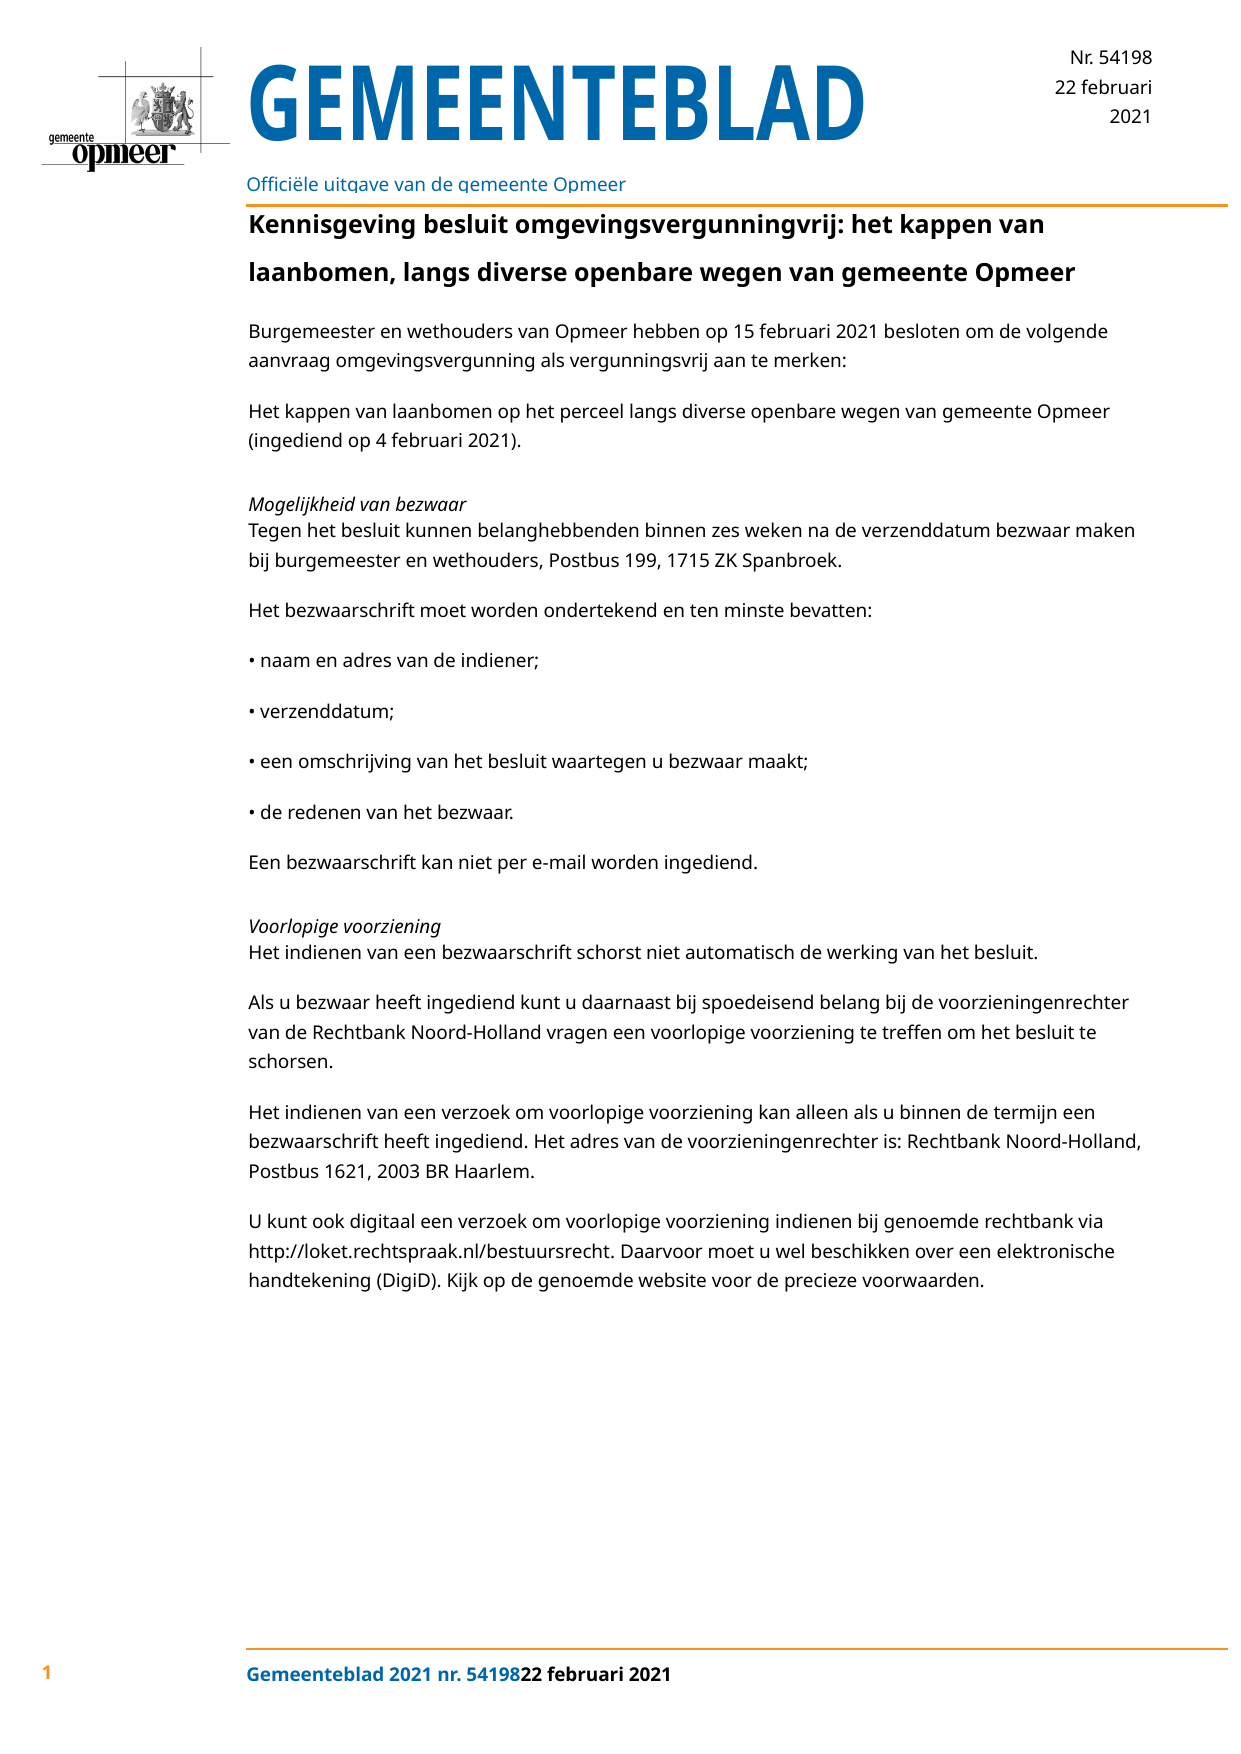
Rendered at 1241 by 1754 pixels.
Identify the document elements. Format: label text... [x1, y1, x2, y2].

text • een omschrijving van het besluit waartegen u bezwaar maakt; [248, 748, 1152, 774]
text U kunt ook digitaal een verzoek om voorlopige voorziening indienen bij genoemde rechtbank via http://loket.rechtspraak.nl/bestuursrecht. Daarvoor moet u wel beschikken over een elektronische handtekening (DigiD). Kijk op de genoemde website voor de precieze voorwaarden. [248, 1208, 1152, 1293]
text • verzenddatum; [248, 698, 1152, 724]
text Het kappen van laanbomen op het perceel langs diverse openbare wegen van gemeente Opmeer (ingediend op 4 februari 2021). [248, 398, 1152, 453]
text Burgemeester en wethouders van Opmeer hebben op 15 februari 2021 besloten om de volgende aanvraag omgevingsvergunning als vergunningsvrij aan te merken: [248, 318, 1152, 373]
text Mogelijkheid van bezwaar [248, 491, 1152, 517]
text Het bezwaarschrift moet worden ondertekend en ten minste bevatten: [248, 597, 1152, 623]
text Het indienen van een bezwaarschrift schorst niet automatisch de werking van het besluit. [248, 939, 1152, 965]
text Als u bezwaar heeft ingediend kunt u daarnaast bij spoedeisend belang bij de voorzieningenrechter van de Rechtbank Noord-Holland vragen een voorlopige voorziening te treffen om het besluit te schorsen. [248, 989, 1152, 1074]
text Voorlopige voorziening [248, 913, 1152, 939]
text Kennisgeving besluit omgevingsvergunningvrij: het kappen van laanbomen, langs diverse openbare wegen van gemeente Opmeer [248, 207, 1152, 288]
text • naam en adres van de indiener; [248, 648, 1152, 673]
text • de redenen van het bezwaar. [248, 799, 1152, 824]
text Het indienen van een verzoek om voorlopige voorziening kan alleen als u binnen de termijn een bezwaarschrift heeft ingediend. Het adres van de voorzieningenrechter is: Rechtbank Noord-Holland, Postbus 1621, 2003 BR Haarlem. [248, 1099, 1152, 1184]
text Een bezwaarschrift kan niet per e-mail worden ingediend. [248, 849, 1152, 875]
text Tegen het besluit kunnen belanghebbenden binnen zes weken na de verzenddatum bezwaar maken bij burgemeester en wethouders, Postbus 199, 1715 ZK Spanbroek. [248, 517, 1152, 572]
picture [41, 47, 231, 172]
